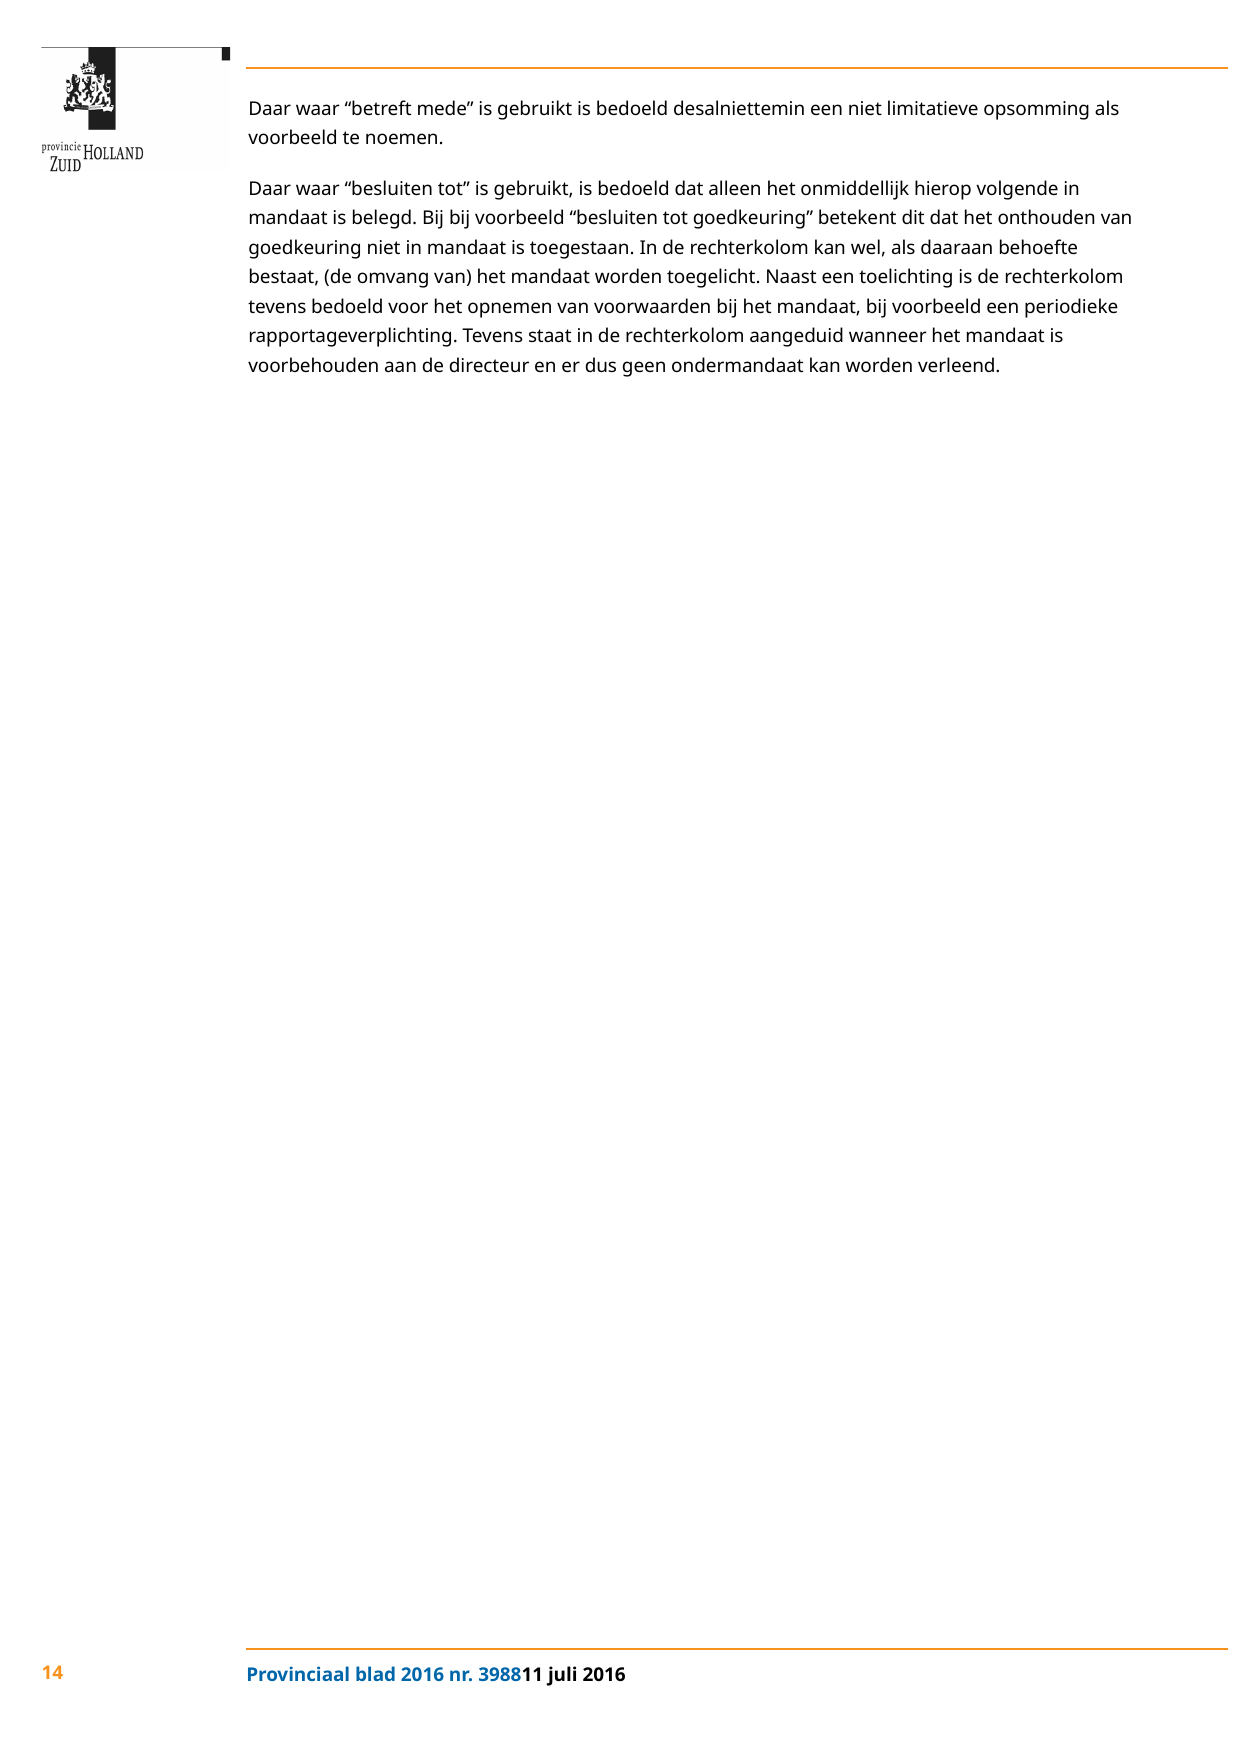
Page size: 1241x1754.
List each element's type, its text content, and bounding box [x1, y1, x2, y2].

text Daar waar “besluiten tot” is gebruikt, is bedoeld dat alleen het onmiddellijk hierop volgende in mandaat is belegd. Bij bij voorbeeld “besluiten tot goedkeuring” betekent dit dat het onthouden van goedkeuring niet in mandaat is toegestaan. In de rechterkolom kan wel, als daaraan behoefte bestaat, (de omvang van) het mandaat worden toegelicht. Naast een toelichting is de rechterkolom tevens bedoeld voor het opnemen van voorwaarden bij het mandaat, bij voorbeeld een periodieke rapportageverplichting. Tevens staat in de rechterkolom aangeduid wanneer het mandaat is voorbehouden aan de directeur en er dus geen ondermandaat kan worden verleend. [248, 175, 1152, 378]
text Daar waar “betreft mede” is gebruikt is bedoeld desalniettemin een niet limitatieve opsomming als voorbeeld te noemen. [248, 95, 1152, 150]
picture [41, 47, 231, 172]
